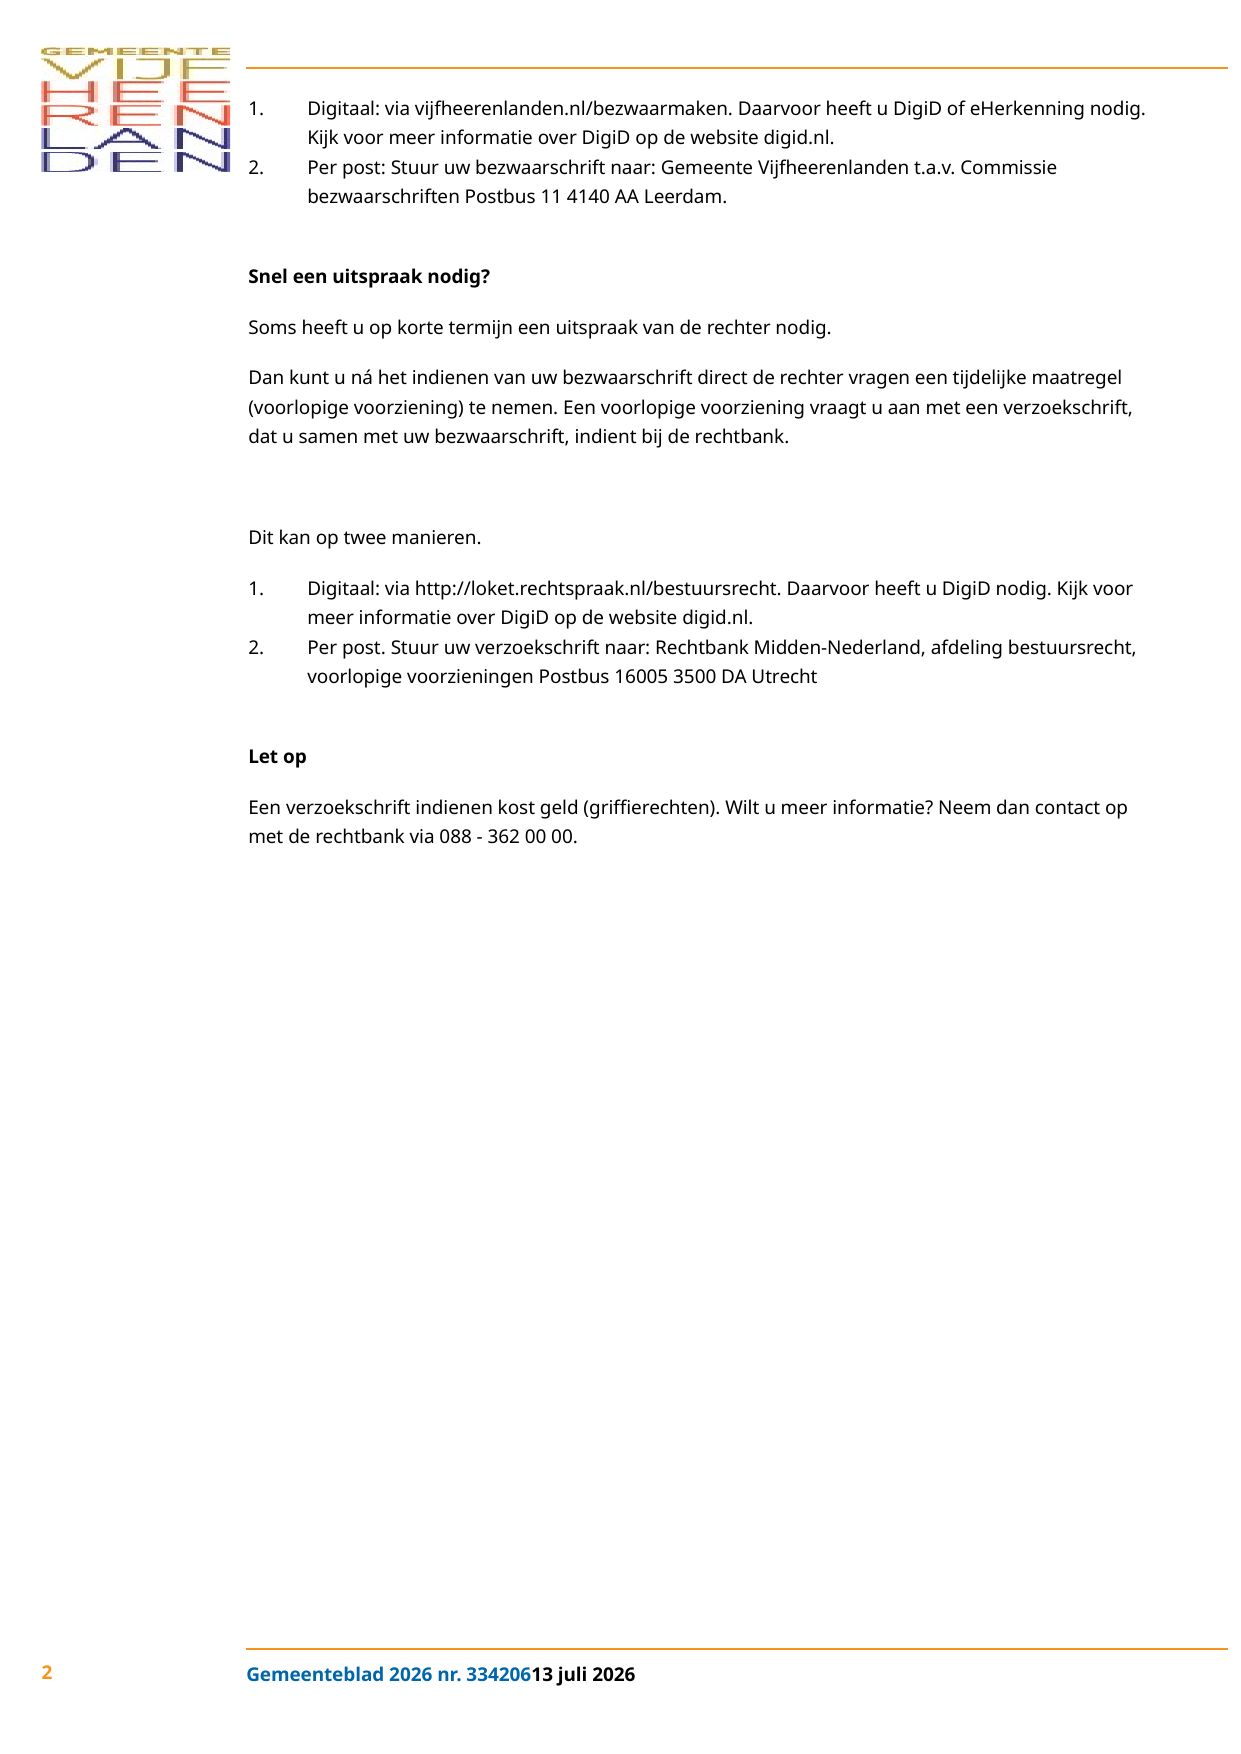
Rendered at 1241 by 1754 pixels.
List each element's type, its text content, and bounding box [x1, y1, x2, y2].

list Digitaal: via vijfheerenlanden.nl/bezwaarmaken. Daarvoor heeft u DigiD of eHerkenning nodig. Kijk voor meer informatie over DigiD op de website digid.nl. [248, 95, 1152, 150]
text Let op [248, 743, 1152, 769]
text Dit kan op twee manieren. [248, 524, 1152, 550]
list Per post: Stuur uw bezwaarschrift naar: Gemeente Vijfheerenlanden t.a.v. Commissie bezwaarschriften Postbus 11 4140 AA Leerdam. [248, 154, 1152, 209]
text Soms heeft u op korte termijn een uitspraak van de rechter nodig. [248, 314, 1152, 340]
text Dan kunt u ná het indienen van uw bezwaarschrift direct de rechter vragen een tijdelijke maatregel (voorlopige voorziening) te nemen. Een voorlopige voorziening vraagt u aan met een verzoekschrift, dat u samen met uw bezwaarschrift, indient bij de rechtbank. [248, 364, 1152, 449]
list Per post. Stuur uw verzoekschrift naar: Rechtbank Midden-Nederland, afdeling bestuursrecht, voorlopige voorzieningen Postbus 16005 3500 DA Utrecht [248, 634, 1152, 689]
picture [41, 47, 231, 172]
text Een verzoekschrift indienen kost geld (griffierechten). Wilt u meer informatie? Neem dan contact op met de rechtbank via 088 - 362 00 00. [248, 794, 1152, 849]
text Snel een uitspraak nodig? [248, 263, 1152, 289]
list Digitaal: via http://loket.rechtspraak.nl/bestuursrecht. Daarvoor heeft u DigiD nodig. Kijk voor meer informatie over DigiD op de website digid.nl. [248, 575, 1152, 630]
